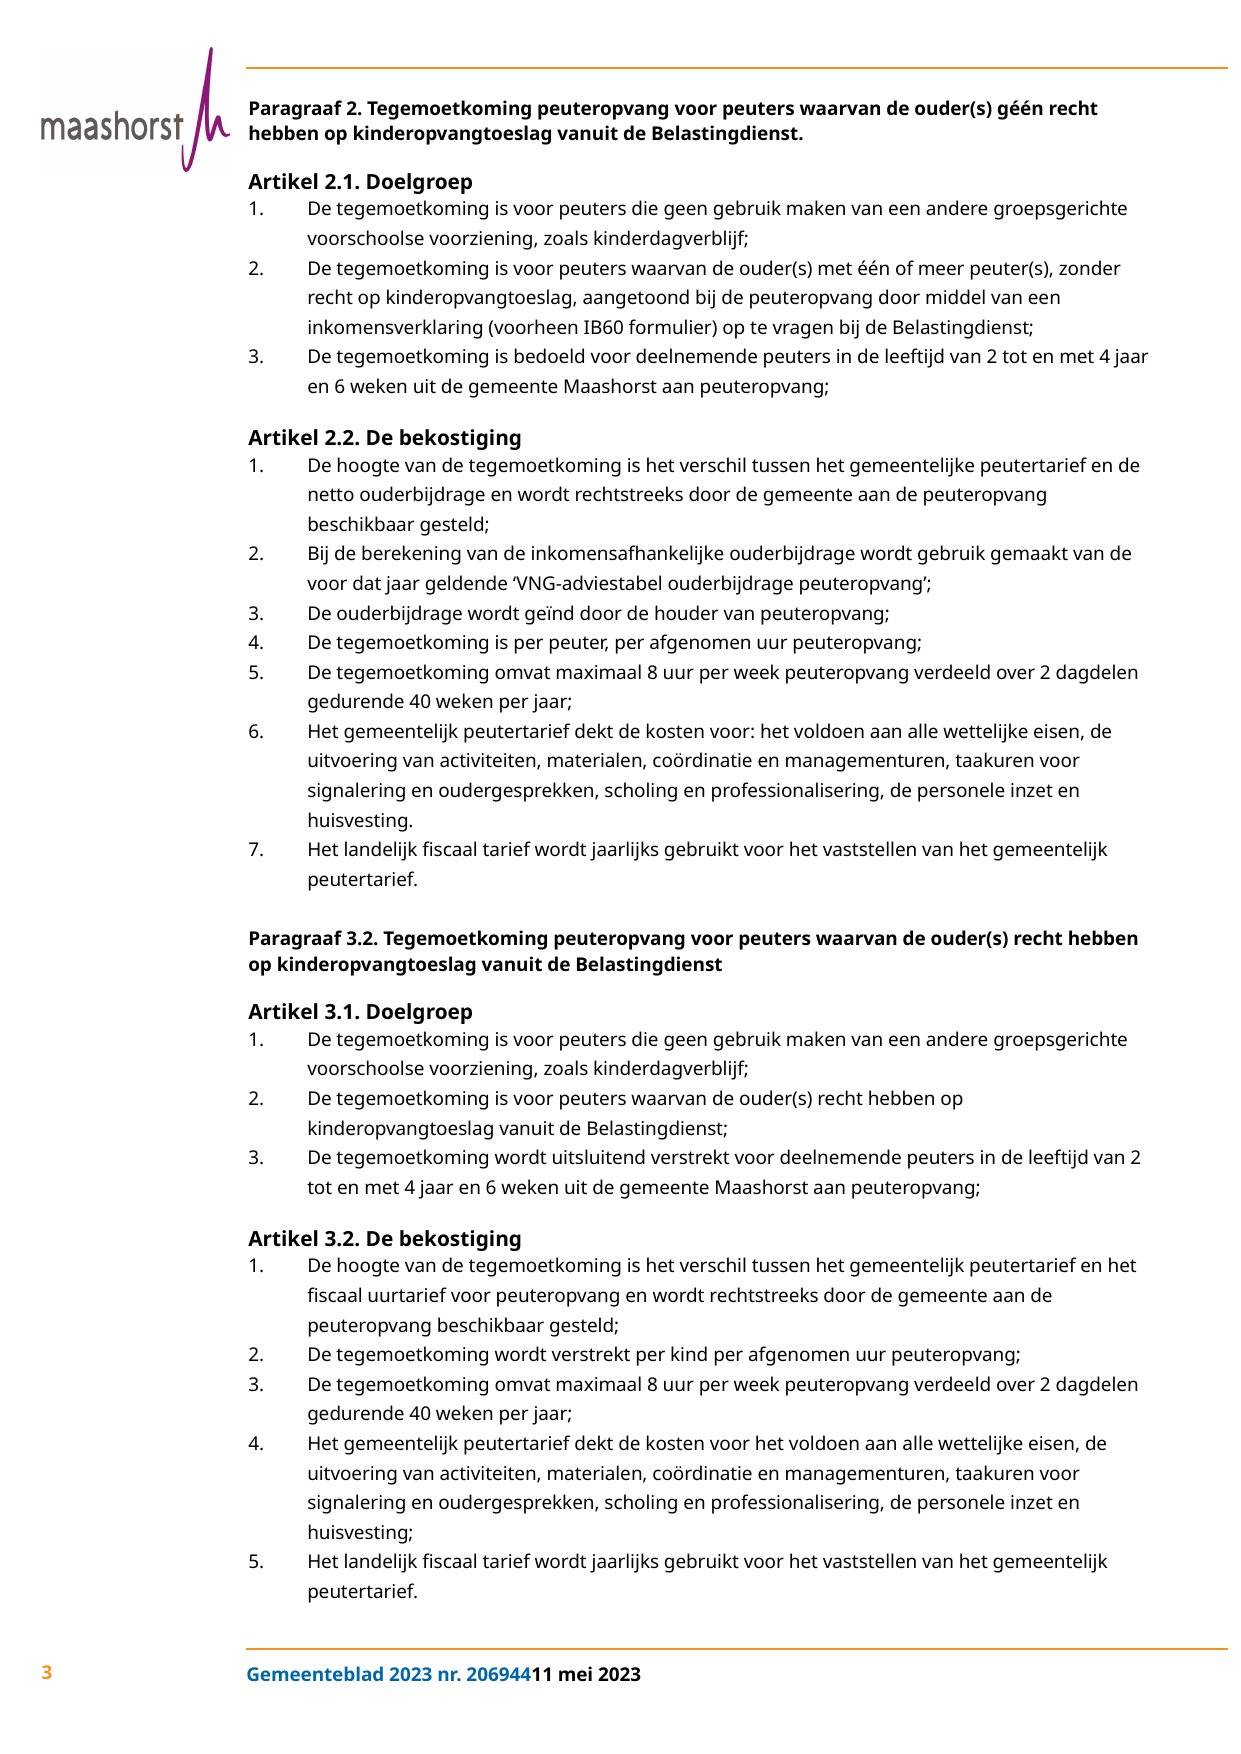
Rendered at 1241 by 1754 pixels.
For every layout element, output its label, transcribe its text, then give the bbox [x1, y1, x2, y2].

text Artikel 3.2. De bekostiging [248, 1224, 1152, 1253]
list De tegemoetkoming omvat maximaal 8 uur per week peuteropvang verdeeld over 2 dagdelen gedurende 40 weken per jaar; [248, 1371, 1152, 1426]
list De tegemoetkoming is voor peuters die geen gebruik maken van een andere groepsgerichte voorschoolse voorziening, zoals kinderdagverblijf; [248, 196, 1152, 251]
list De tegemoetkoming wordt uitsluitend verstrekt voor deelnemende peuters in de leeftijd van 2 tot en met 4 jaar en 6 weken uit de gemeente Maashorst aan peuteropvang; [248, 1144, 1152, 1199]
list De tegemoetkoming is voor peuters waarvan de ouder(s) met één of meer peuter(s), zonder recht op kinderopvangtoeslag, aangetoond bij de peuteropvang door middel van een inkomensverklaring (voorheen IB60 formulier) op te vragen bij de Belastingdienst; [248, 255, 1152, 339]
list De tegemoetkoming wordt verstrekt per kind per afgenomen uur peuteropvang; [248, 1341, 1152, 1367]
text Paragraaf 3.2. Tegemoetkoming peuteropvang voor peuters waarvan de ouder(s) recht hebben op kinderopvangtoeslag vanuit de Belastingdienst [248, 925, 1152, 977]
list De hoogte van de tegemoetkoming is het verschil tussen het gemeentelijke peutertarief en de netto ouderbijdrage en wordt rechtstreeks door de gemeente aan de peuteropvang beschikbaar gesteld; [248, 452, 1152, 537]
list Het landelijk fiscaal tarief wordt jaarlijks gebruikt voor het vaststellen van het gemeentelijk peutertarief. [248, 836, 1152, 892]
list De tegemoetkoming is voor peuters die geen gebruik maken van een andere groepsgerichte voorschoolse voorziening, zoals kinderdagverblijf; [248, 1026, 1152, 1081]
text Artikel 2.1. Doelgroep [248, 167, 1152, 196]
list De tegemoetkoming is bedoeld voor deelnemende peuters in de leeftijd van 2 tot en met 4 jaar en 6 weken uit de gemeente Maashorst aan peuteropvang; [248, 343, 1152, 399]
text Artikel 2.2. De bekostiging [248, 423, 1152, 452]
list Bij de berekening van de inkomensafhankelijke ouderbijdrage wordt gebruik gemaakt van de voor dat jaar geldende ‘VNG-adviestabel ouderbijdrage peuteropvang’; [248, 541, 1152, 596]
list De ouderbijdrage wordt geïnd door de houder van peuteropvang; [248, 600, 1152, 626]
picture [41, 47, 231, 172]
list De tegemoetkoming is voor peuters waarvan de ouder(s) recht hebben op kinderopvangtoeslag vanuit de Belastingdienst; [248, 1085, 1152, 1140]
list Het gemeentelijk peutertarief dekt de kosten voor: het voldoen aan alle wettelijke eisen, de uitvoering van activiteiten, materialen, coördinatie en managementuren, taakuren voor signalering en oudergesprekken, scholing en professionalisering, de personele inzet en huisvesting. [248, 718, 1152, 833]
list De hoogte van de tegemoetkoming is het verschil tussen het gemeentelijk peutertarief en het fiscaal uurtarief voor peuteropvang en wordt rechtstreeks door de gemeente aan de peuteropvang beschikbaar gesteld; [248, 1253, 1152, 1338]
text Artikel 3.1. Doelgroep [248, 997, 1152, 1026]
list Het gemeentelijk peutertarief dekt de kosten voor het voldoen aan alle wettelijke eisen, de uitvoering van activiteiten, materialen, coördinatie en managementuren, taakuren voor signalering en oudergesprekken, scholing en professionalisering, de personele inzet en huisvesting; [248, 1430, 1152, 1545]
list De tegemoetkoming omvat maximaal 8 uur per week peuteropvang verdeeld over 2 dagdelen gedurende 40 weken per jaar; [248, 659, 1152, 714]
list De tegemoetkoming is per peuter, per afgenomen uur peuteropvang; [248, 629, 1152, 655]
text Paragraaf 2. Tegemoetkoming peuteropvang voor peuters waarvan de ouder(s) géén recht hebben op kinderopvangtoeslag vanuit de Belastingdienst. [248, 95, 1152, 146]
list Het landelijk fiscaal tarief wordt jaarlijks gebruikt voor het vaststellen van het gemeentelijk peutertarief. [248, 1548, 1152, 1604]
